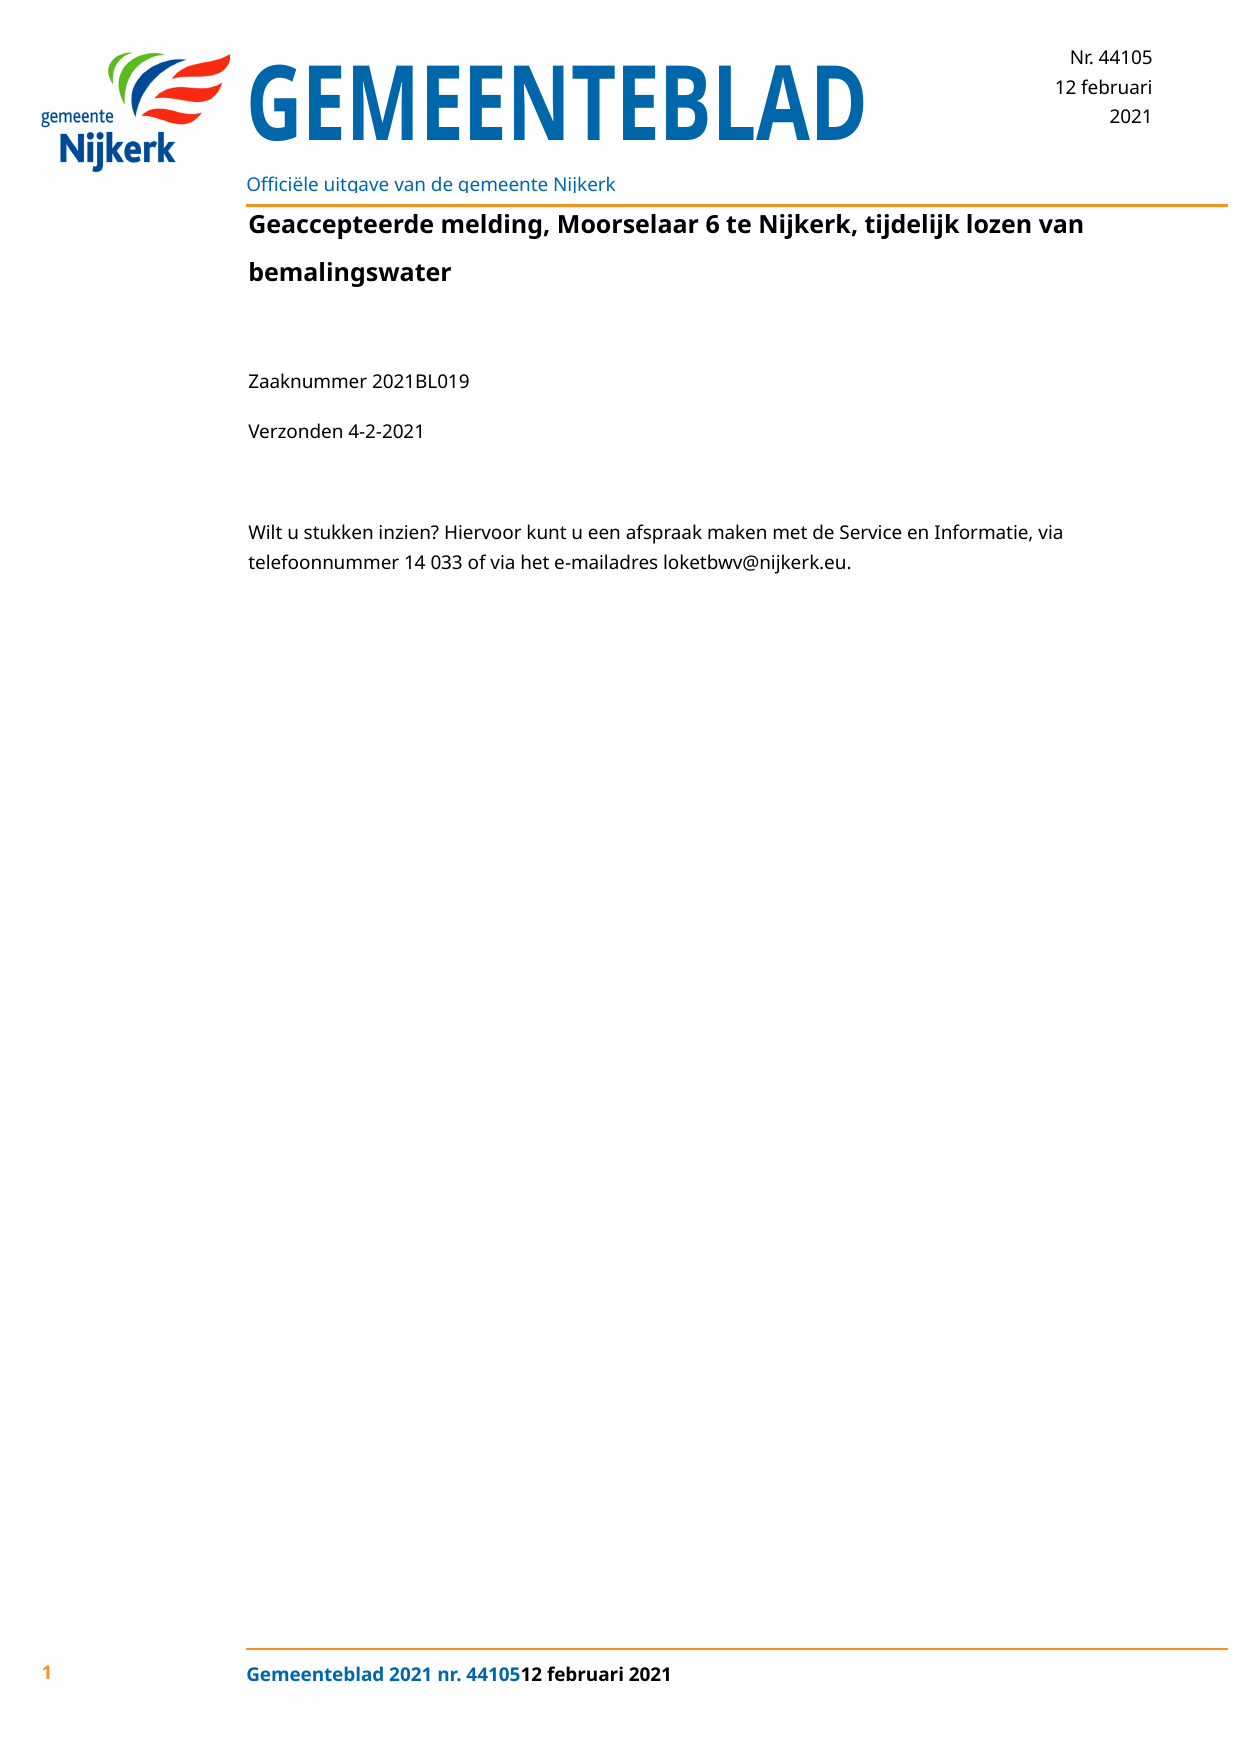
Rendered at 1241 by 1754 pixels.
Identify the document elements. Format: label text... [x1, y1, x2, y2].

picture [41, 47, 231, 172]
text Verzonden 4-2-2021 [248, 419, 1152, 444]
text Zaaknummer 2021BL019 [248, 368, 1152, 394]
text Wilt u stukken inzien? Hiervoor kunt u een afspraak maken met de Service en Informatie, via telefoonnummer 14 033 of via het e-mailadres loketbwv@nijkerk.eu. [248, 519, 1152, 575]
text Geaccepteerde melding, Moorselaar 6 te Nijkerk, tijdelijk lozen van bemalingswater [248, 207, 1152, 288]
